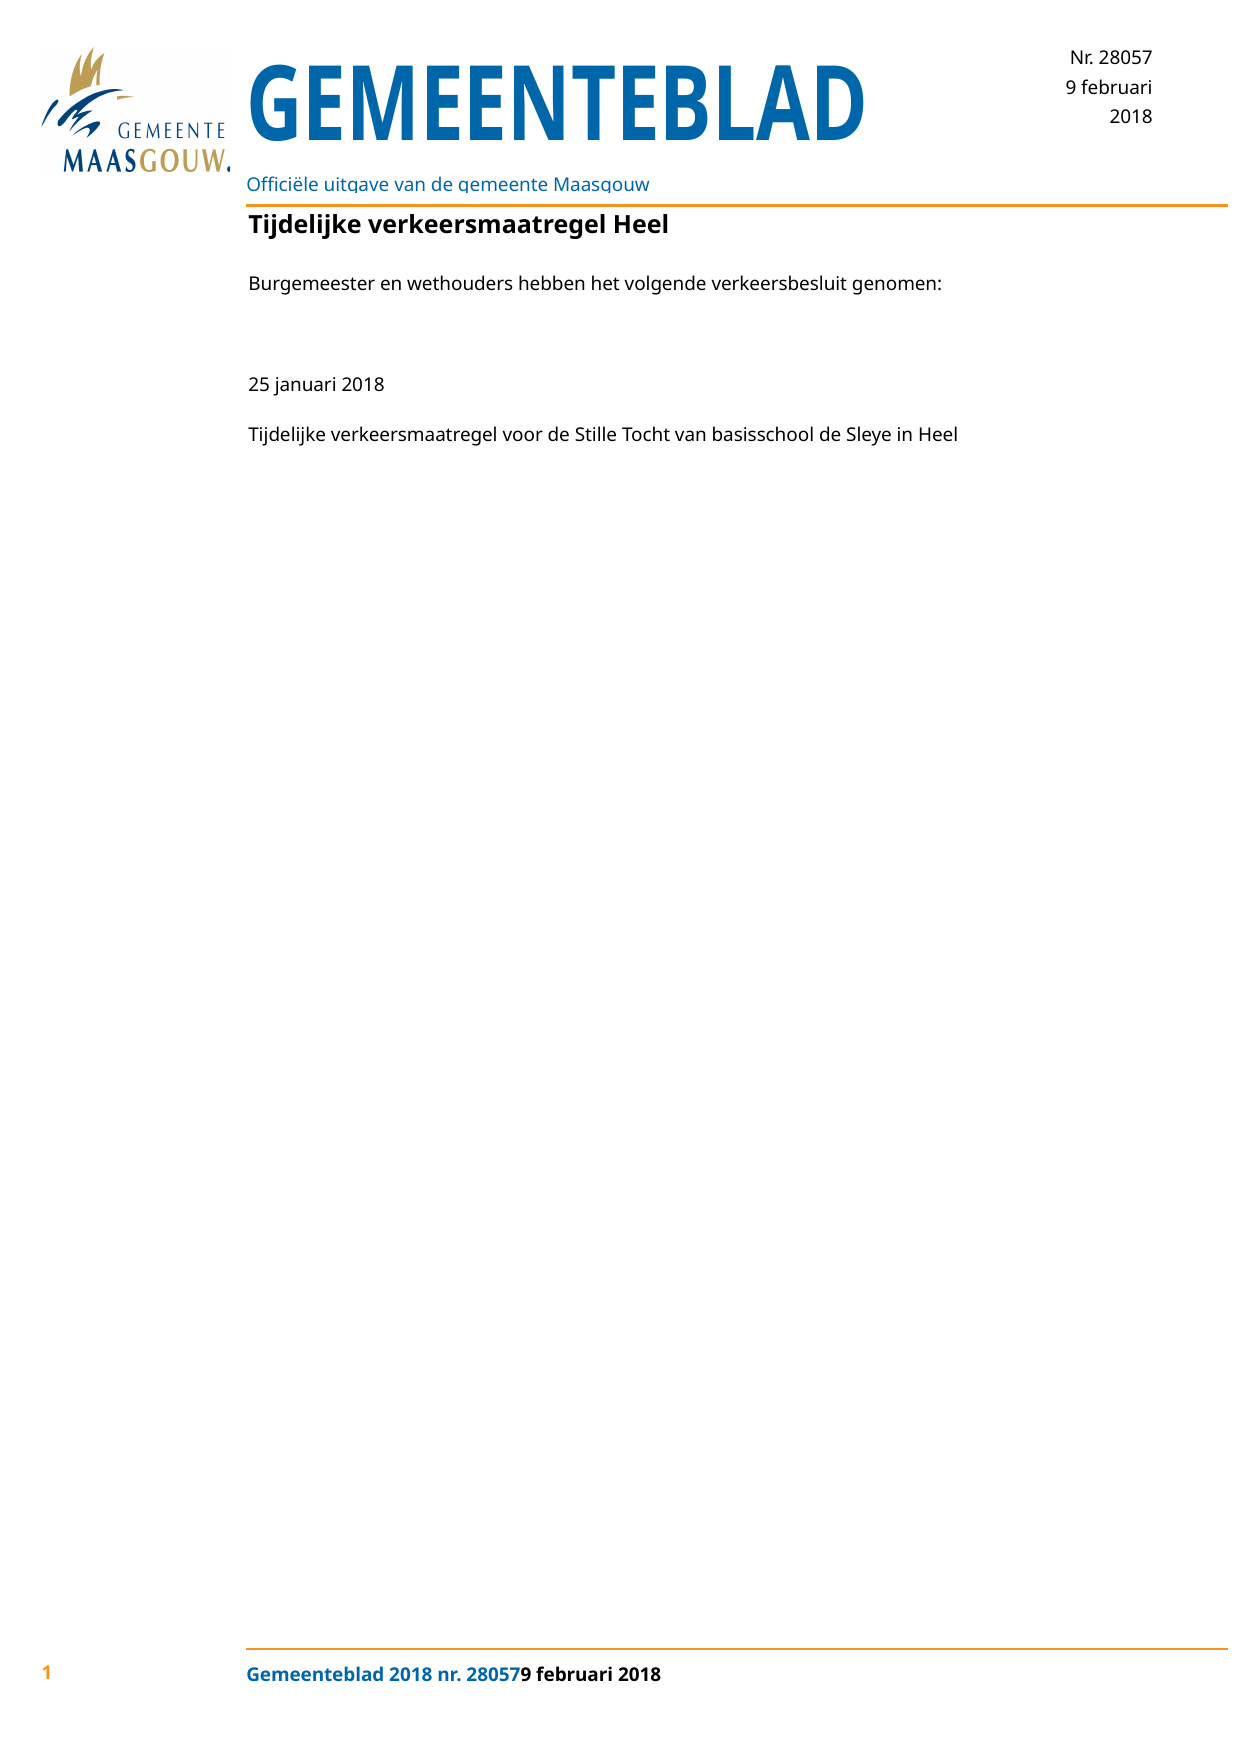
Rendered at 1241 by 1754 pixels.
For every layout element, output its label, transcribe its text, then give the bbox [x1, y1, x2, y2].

text Tijdelijke verkeersmaatregel Heel [248, 207, 1152, 241]
text 25 januari 2018 [248, 371, 1152, 397]
picture [41, 47, 231, 172]
text Tijdelijke verkeersmaatregel voor de Stille Tocht van basisschool de Sleye in Heel [248, 422, 1152, 447]
text Burgemeester en wethouders hebben het volgende verkeersbesluit genomen: [248, 270, 1152, 296]
